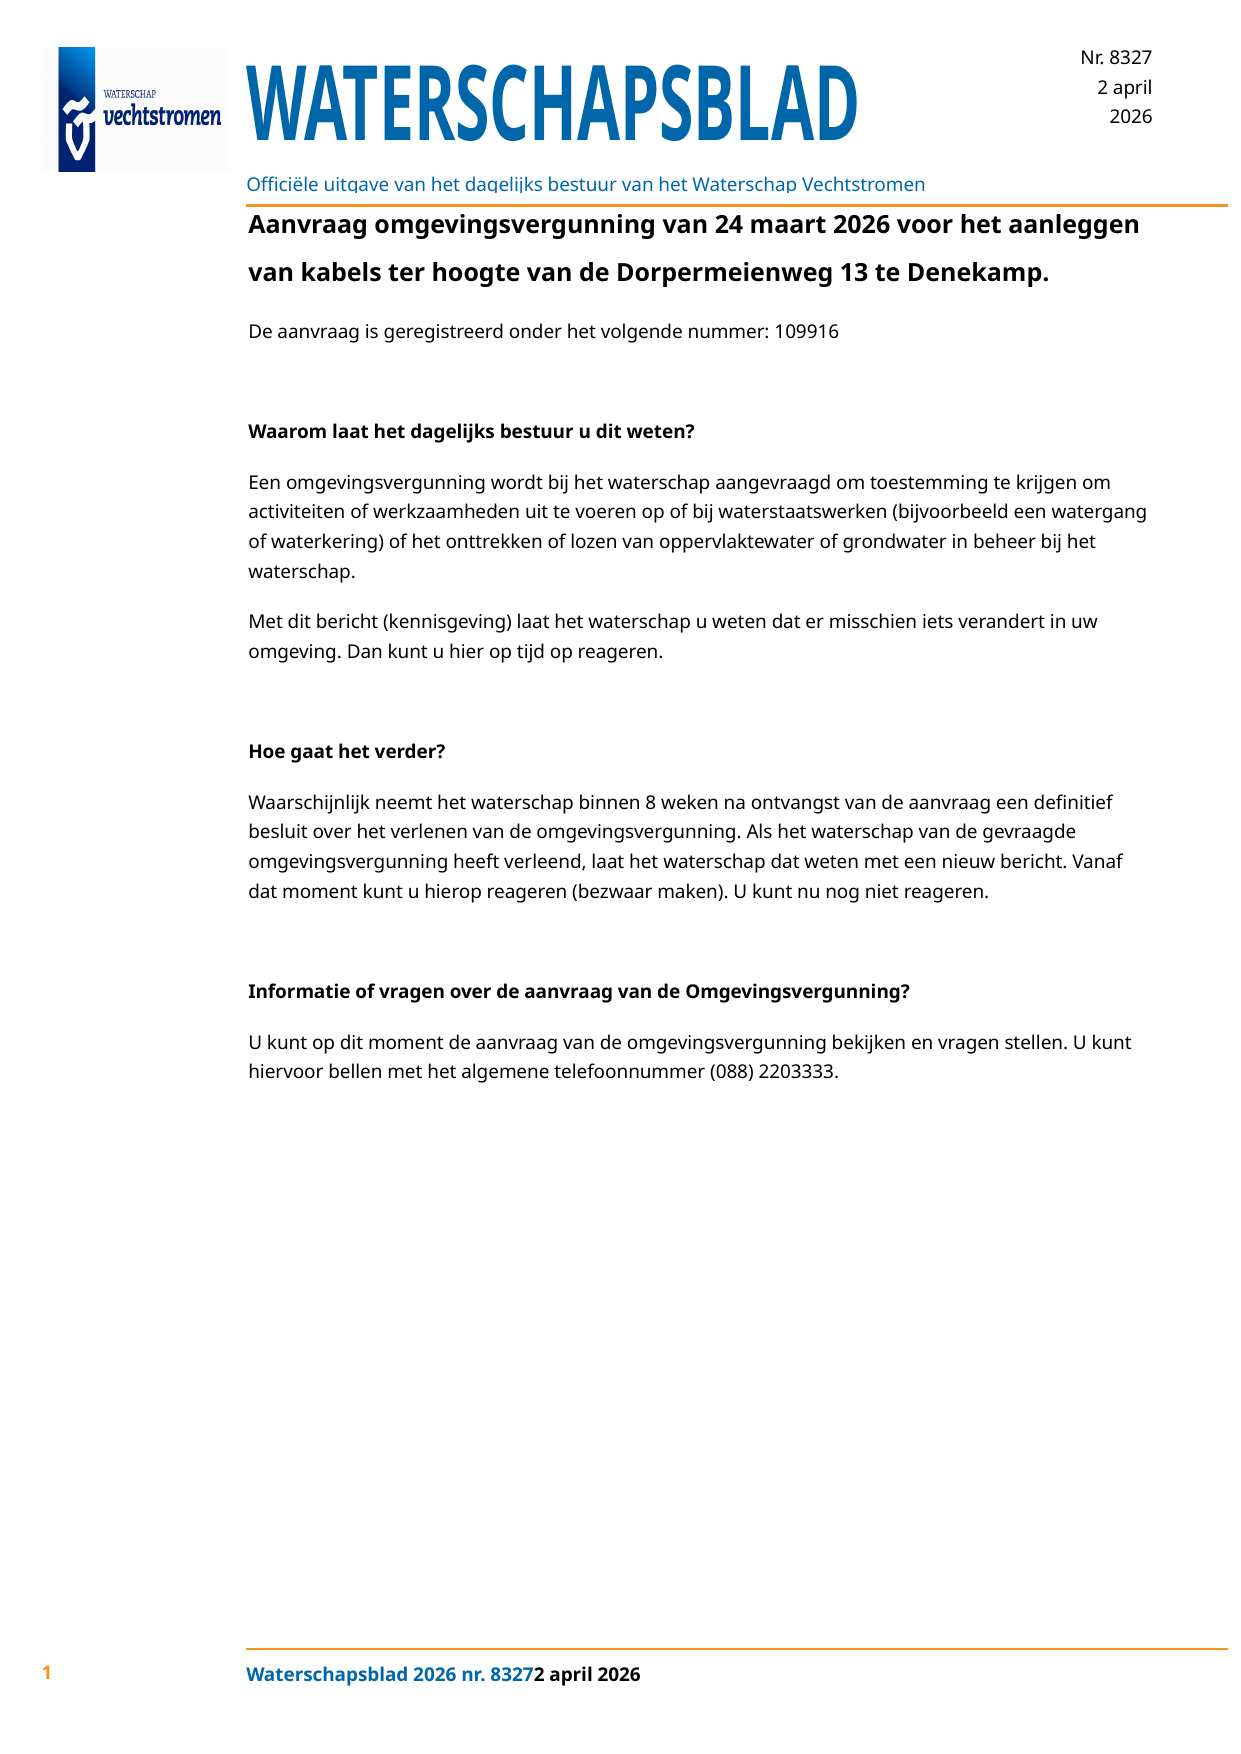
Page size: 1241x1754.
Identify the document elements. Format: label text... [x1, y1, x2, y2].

text Met dit bericht (kennisgeving) laat het waterschap u weten dat er misschien iets verandert in uw omgeving. Dan kunt u hier op tijd op reageren. [248, 608, 1152, 664]
text U kunt op dit moment de aanvraag van de omgevingsvergunning bekijken en vragen stellen. U kunt hiervoor bellen met het algemene telefoonnummer (088) 2203333. [248, 1029, 1152, 1084]
text Hoe gaat het verder? [248, 739, 1152, 764]
text De aanvraag is geregistreerd onder het volgende nummer: 109916 [248, 318, 1152, 344]
text Waarom laat het dagelijks bestuur u dit weten? [248, 419, 1152, 444]
picture [41, 47, 231, 172]
text Aanvraag omgevingsvergunning van 24 maart 2026 voor het aanleggen van kabels ter hoogte van de Dorpermeienweg 13 te Denekamp. [248, 207, 1152, 288]
text Informatie of vragen over de aanvraag van de Omgevingsvergunning? [248, 979, 1152, 1004]
text Een omgevingsvergunning wordt bij het waterschap aangevraagd om toestemming te krijgen om activiteiten of werkzaamheden uit te voeren op of bij waterstaatswerken (bijvoorbeeld een watergang of waterkering) of het onttrekken of lozen van oppervlaktewater of grondwater in beheer bij het waterschap. [248, 469, 1152, 584]
text Waarschijnlijk neemt het waterschap binnen 8 weken na ontvangst van de aanvraag een definitief besluit over het verlenen van de omgevingsvergunning. Als het waterschap van de gevraagde omgevingsvergunning heeft verleend, laat het waterschap dat weten met een nieuw bericht. Vanaf dat moment kunt u hierop reageren (bezwaar maken). U kunt nu nog niet reageren. [248, 789, 1152, 904]
